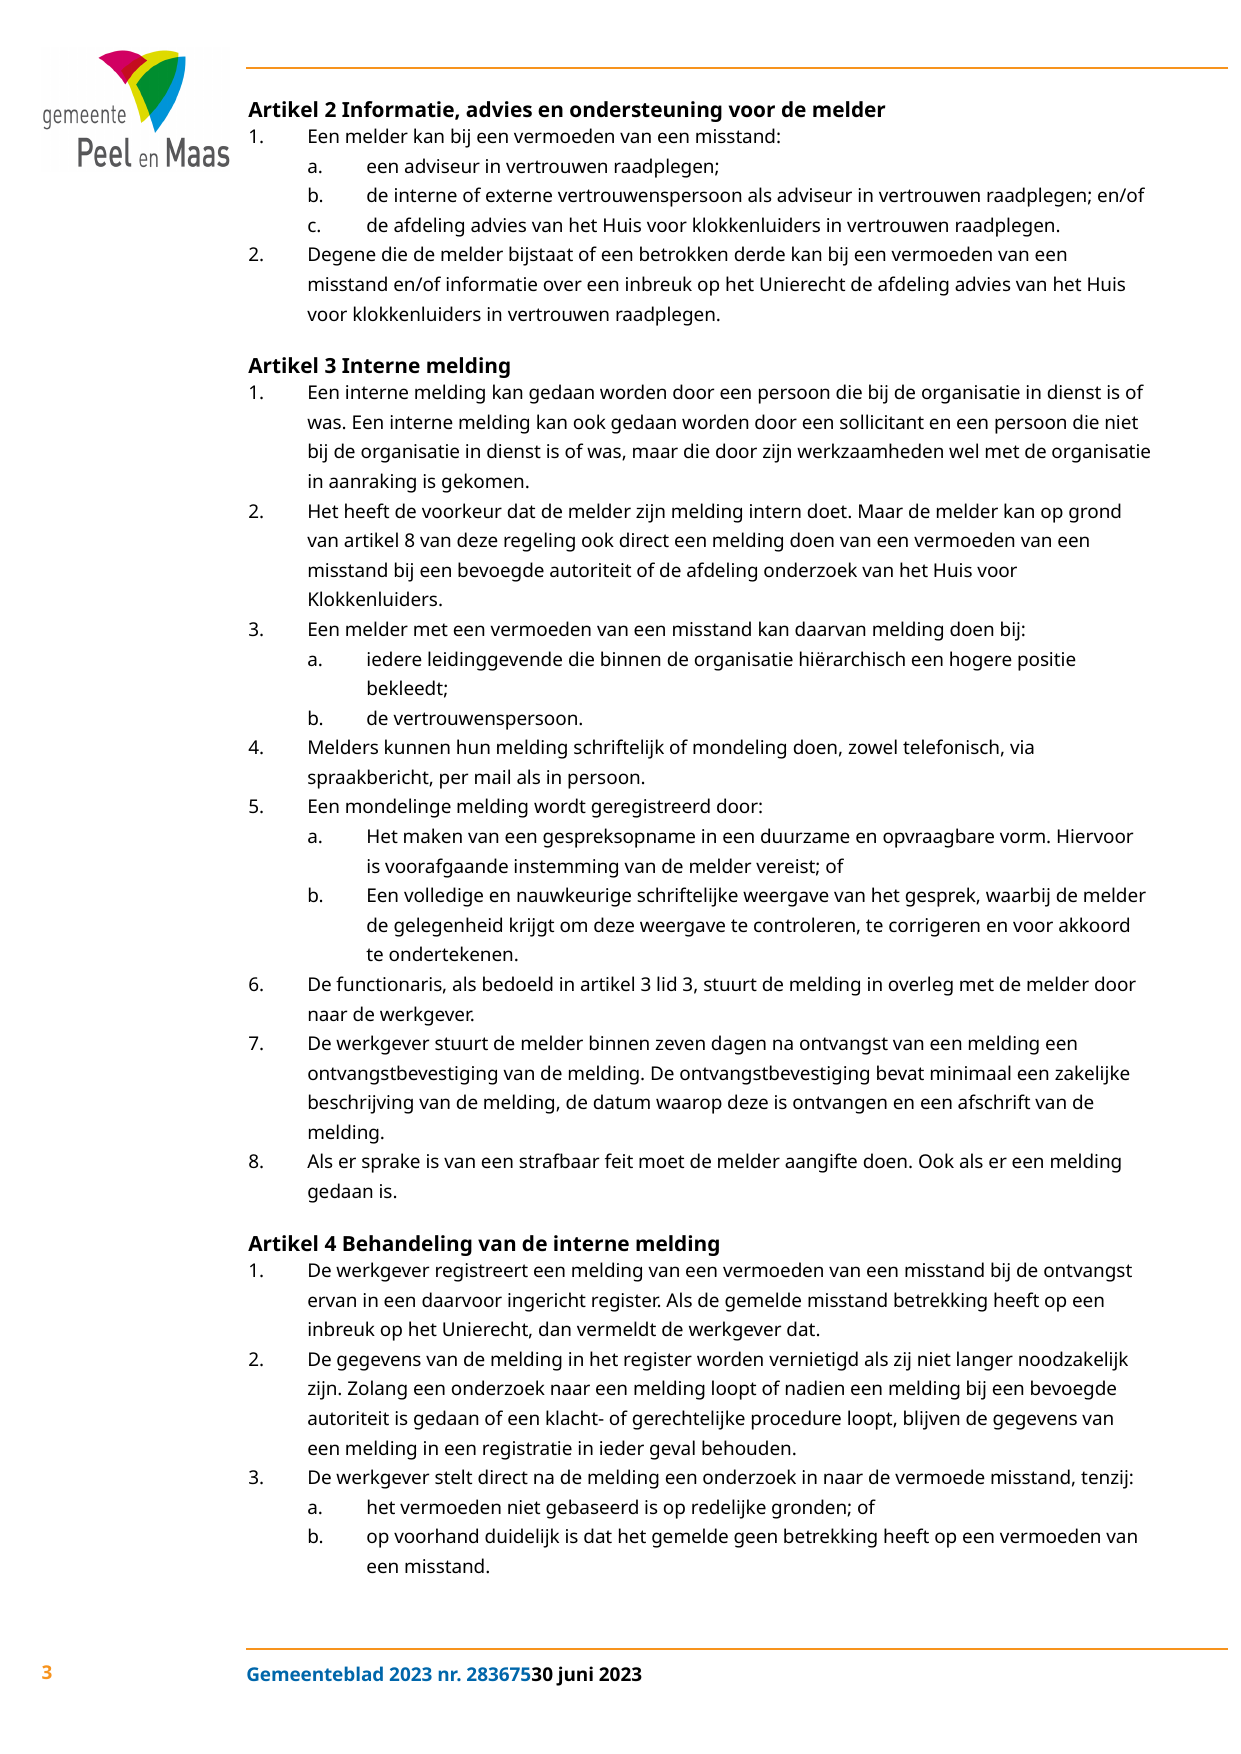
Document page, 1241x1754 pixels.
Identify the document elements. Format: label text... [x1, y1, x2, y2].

list op voorhand duidelijk is dat het gemelde geen betrekking heeft op een vermoeden van een misstand. [307, 1523, 1152, 1579]
list de vertrouwenspersoon. [307, 705, 1152, 731]
list Het maken van een gespreksopname in een duurzame en opvraagbare vorm. Hiervoor is voorafgaande instemming van de melder vereist; of [307, 823, 1152, 879]
list Een mondelinge melding wordt geregistreerd door: [248, 794, 1152, 819]
list Een volledige en nauwkeurige schriftelijke weergave van het gesprek, waarbij de melder de gelegenheid krijgt om deze weergave te controleren, te corrigeren en voor akkoord te ondertekenen. [307, 882, 1152, 967]
list Als er sprake is van een strafbaar feit moet de melder aangifte doen. Ook als er een melding gedaan is. [248, 1149, 1152, 1204]
list het vermoeden niet gebaseerd is op redelijke gronden; of [307, 1494, 1152, 1519]
list iedere leidinggevende die binnen de organisatie hiërarchisch een hogere positie bekleedt; [307, 646, 1152, 701]
list Een melder kan bij een vermoeden van een misstand: [248, 123, 1152, 149]
list Het heeft de voorkeur dat de melder zijn melding intern doet. Maar de melder kan op grond van artikel 8 van deze regeling ook direct een melding doen van een vermoeden van een misstand bij een bevoegde autoriteit of de afdeling onderzoek van het Huis voor Klokkenluiders. [248, 498, 1152, 612]
list de afdeling advies van het Huis voor klokkenluiders in vertrouwen raadplegen. [307, 212, 1152, 238]
picture [41, 47, 231, 172]
list De werkgever stuurt de melder binnen zeven dagen na ontvangst van een melding een ontvangstbevestiging van de melding. De ontvangstbevestiging bevat minimaal een zakelijke beschrijving van de melding, de datum waarop deze is ontvangen en een afschrift van de melding. [248, 1030, 1152, 1145]
list Een interne melding kan gedaan worden door een persoon die bij de organisatie in dienst is of was. Een interne melding kan ook gedaan worden door een sollicitant en een persoon die niet bij de organisatie in dienst is of was, maar die door zijn werkzaamheden wel met de organisatie in aanraking is gekomen. [248, 379, 1152, 494]
list de interne of externe vertrouwenspersoon als adviseur in vertrouwen raadplegen; en/of [307, 182, 1152, 208]
list De gegevens van de melding in het register worden vernietigd als zij niet langer noodzakelijk zijn. Zolang een onderzoek naar een melding loopt of nadien een melding bij een bevoegde autoriteit is gedaan of een klacht- of gerechtelijke procedure loopt, blijven de gegevens van een melding in een registratie in ieder geval behouden. [248, 1346, 1152, 1460]
list Degene die de melder bijstaat of een betrokken derde kan bij een vermoeden van een misstand en/of informatie over een inbreuk op het Unierecht de afdeling advies van het Huis voor klokkenluiders in vertrouwen raadplegen. [248, 242, 1152, 326]
list Melders kunnen hun melding schriftelijk of mondeling doen, zowel telefonisch, via spraakbericht, per mail als in persoon. [248, 734, 1152, 790]
list De werkgever registreert een melding van een vermoeden van een misstand bij de ontvangst ervan in een daarvoor ingericht register. Als de gemelde misstand betrekking heeft op een inbreuk op het Unierecht, dan vermeldt de werkgever dat. [248, 1257, 1152, 1342]
list De functionaris, als bedoeld in artikel 3 lid 3, stuurt de melding in overleg met de melder door naar de werkgever. [248, 971, 1152, 1027]
list Een melder met een vermoeden van een misstand kan daarvan melding doen bij: [248, 616, 1152, 642]
text Artikel 4 Behandeling van de interne melding [248, 1229, 1152, 1257]
text Artikel 2 Informatie, advies en ondersteuning voor de melder [248, 95, 1152, 123]
text Artikel 3 Interne melding [248, 351, 1152, 379]
list een adviseur in vertrouwen raadplegen; [307, 153, 1152, 178]
list De werkgever stelt direct na de melding een onderzoek in naar de vermoede misstand, tenzij: [248, 1464, 1152, 1490]
